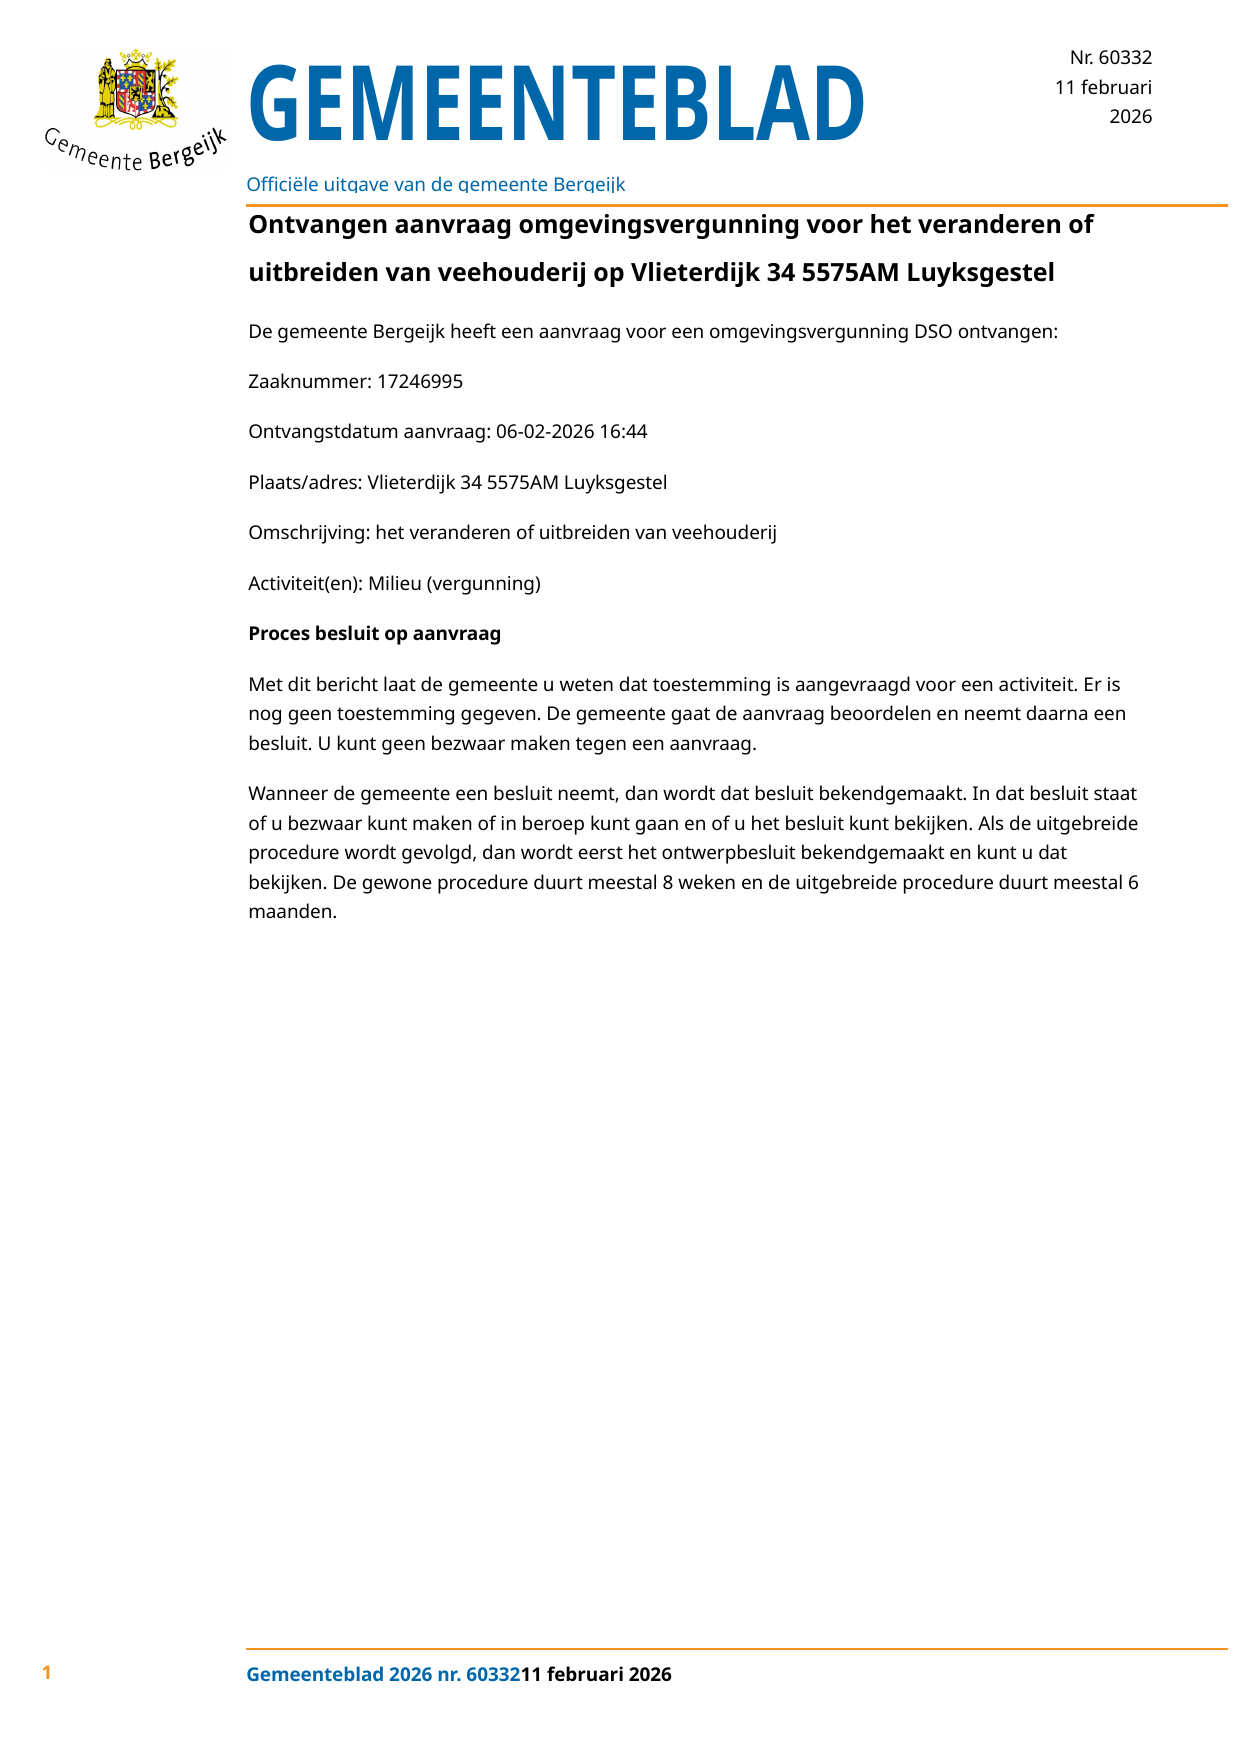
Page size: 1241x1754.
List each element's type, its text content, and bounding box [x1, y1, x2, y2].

text De gemeente Bergeijk heeft een aanvraag voor een omgevingsvergunning DSO ontvangen: [248, 318, 1152, 344]
text Omschrijving: het veranderen of uitbreiden van veehouderij [248, 519, 1152, 545]
text Ontvangen aanvraag omgevingsvergunning voor het veranderen of uitbreiden van veehouderij op Vlieterdijk 34 5575AM Luyksgestel [248, 207, 1152, 288]
text Wanneer de gemeente een besluit neemt, dan wordt dat besluit bekendgemaakt. In dat besluit staat of u bezwaar kunt maken of in beroep kunt gaan en of u het besluit kunt bekijken. Als de uitgebreide procedure wordt gevolgd, dan wordt eerst het ontwerpbesluit bekendgemaakt en kunt u dat bekijken. De gewone procedure duurt meestal 8 weken en de uitgebreide procedure duurt meestal 6 maanden. [248, 780, 1152, 924]
picture [41, 47, 231, 172]
text Ontvangstdatum aanvraag: 06-02-2026 16:44 [248, 419, 1152, 444]
text Activiteit(en): Milieu (vergunning) [248, 570, 1152, 596]
text Proces besluit op aanvraag [248, 620, 1152, 646]
text Plaats/adres: Vlieterdijk 34 5575AM Luyksgestel [248, 469, 1152, 495]
text Met dit bericht laat de gemeente u weten dat toestemming is aangevraagd voor een activiteit. Er is nog geen toestemming gegeven. De gemeente gaat de aanvraag beoordelen en neemt daarna een besluit. U kunt geen bezwaar maken tegen een aanvraag. [248, 671, 1152, 756]
text Zaaknummer: 17246995 [248, 368, 1152, 394]
